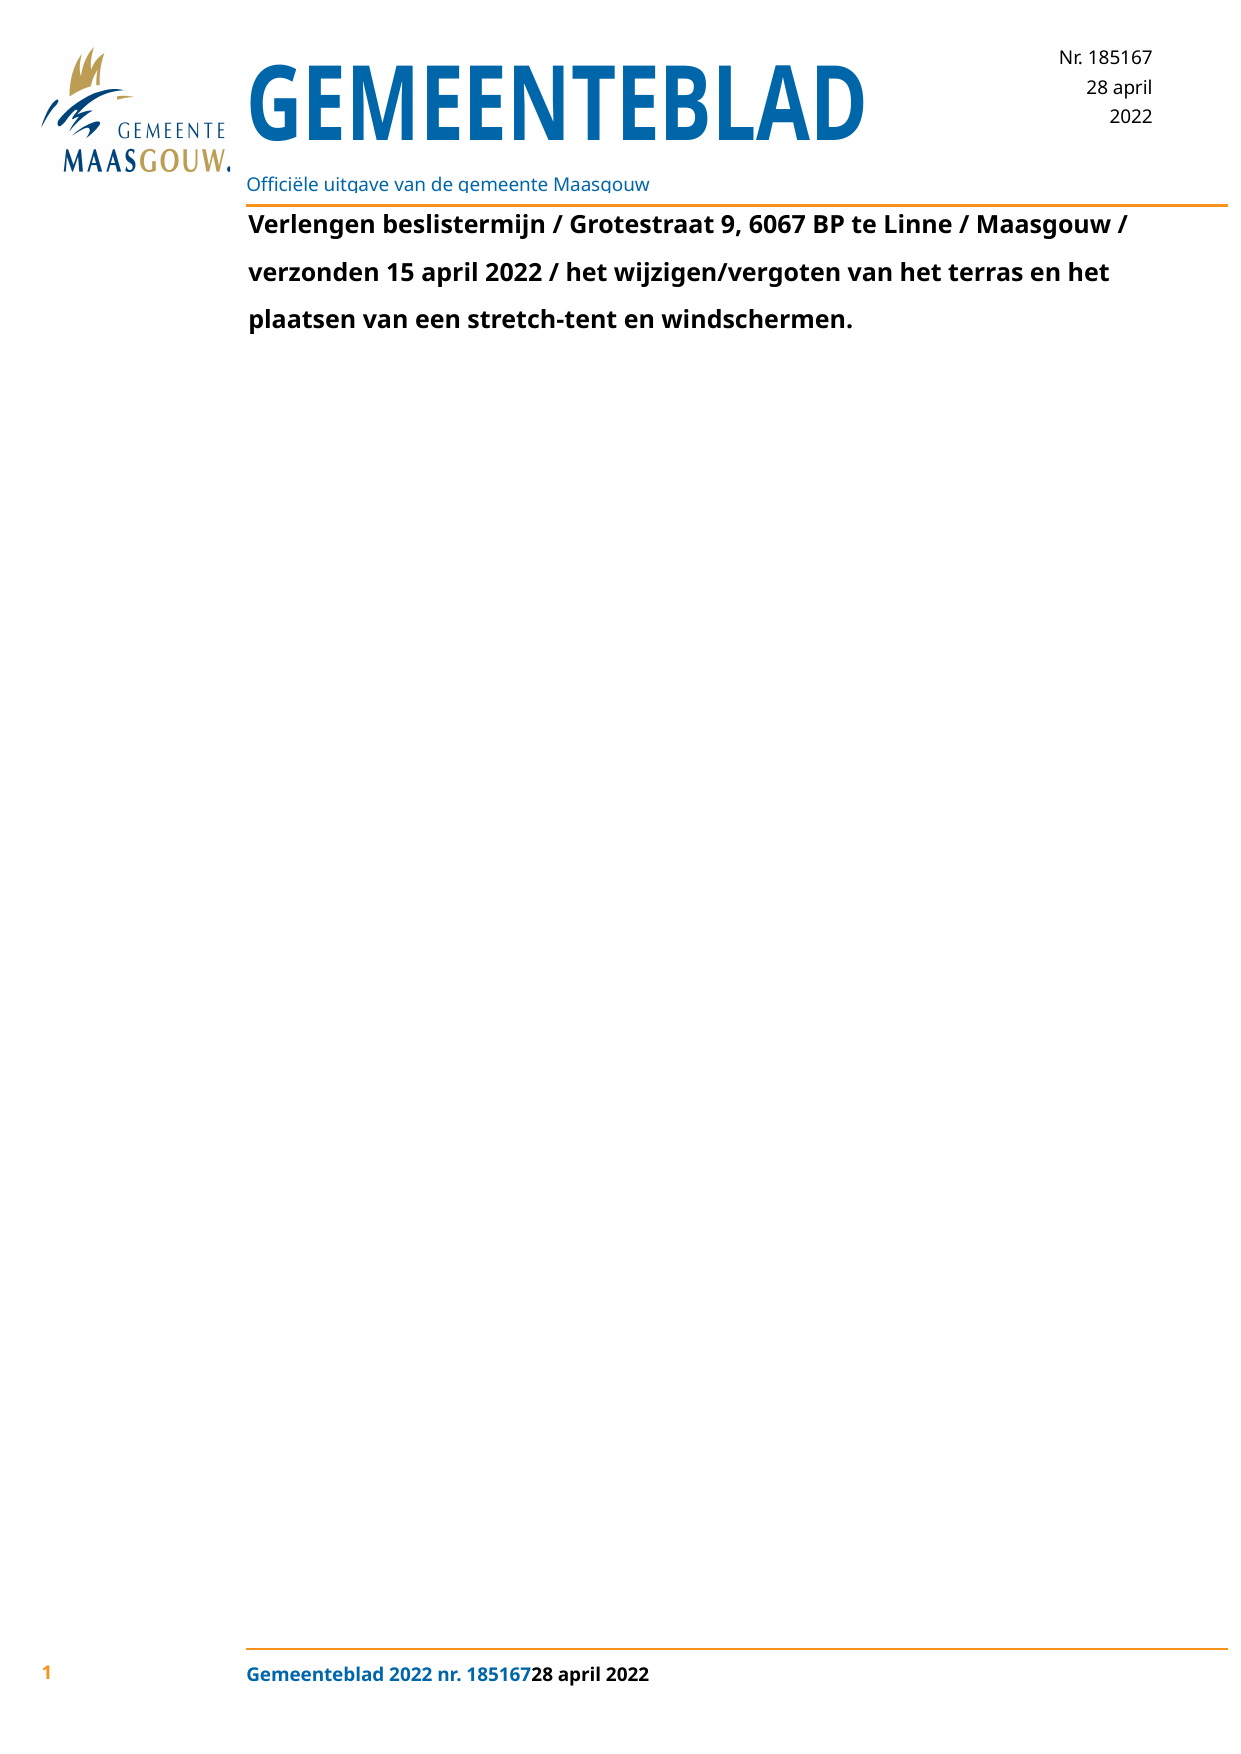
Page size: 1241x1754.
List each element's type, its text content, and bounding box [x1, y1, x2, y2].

text Verlengen beslistermijn / Grotestraat 9, 6067 BP te Linne / Maasgouw / verzonden 15 april 2022 / het wijzigen/vergoten van het terras en het plaatsen van een stretch-tent en windschermen. [248, 207, 1152, 336]
picture [41, 47, 231, 172]
